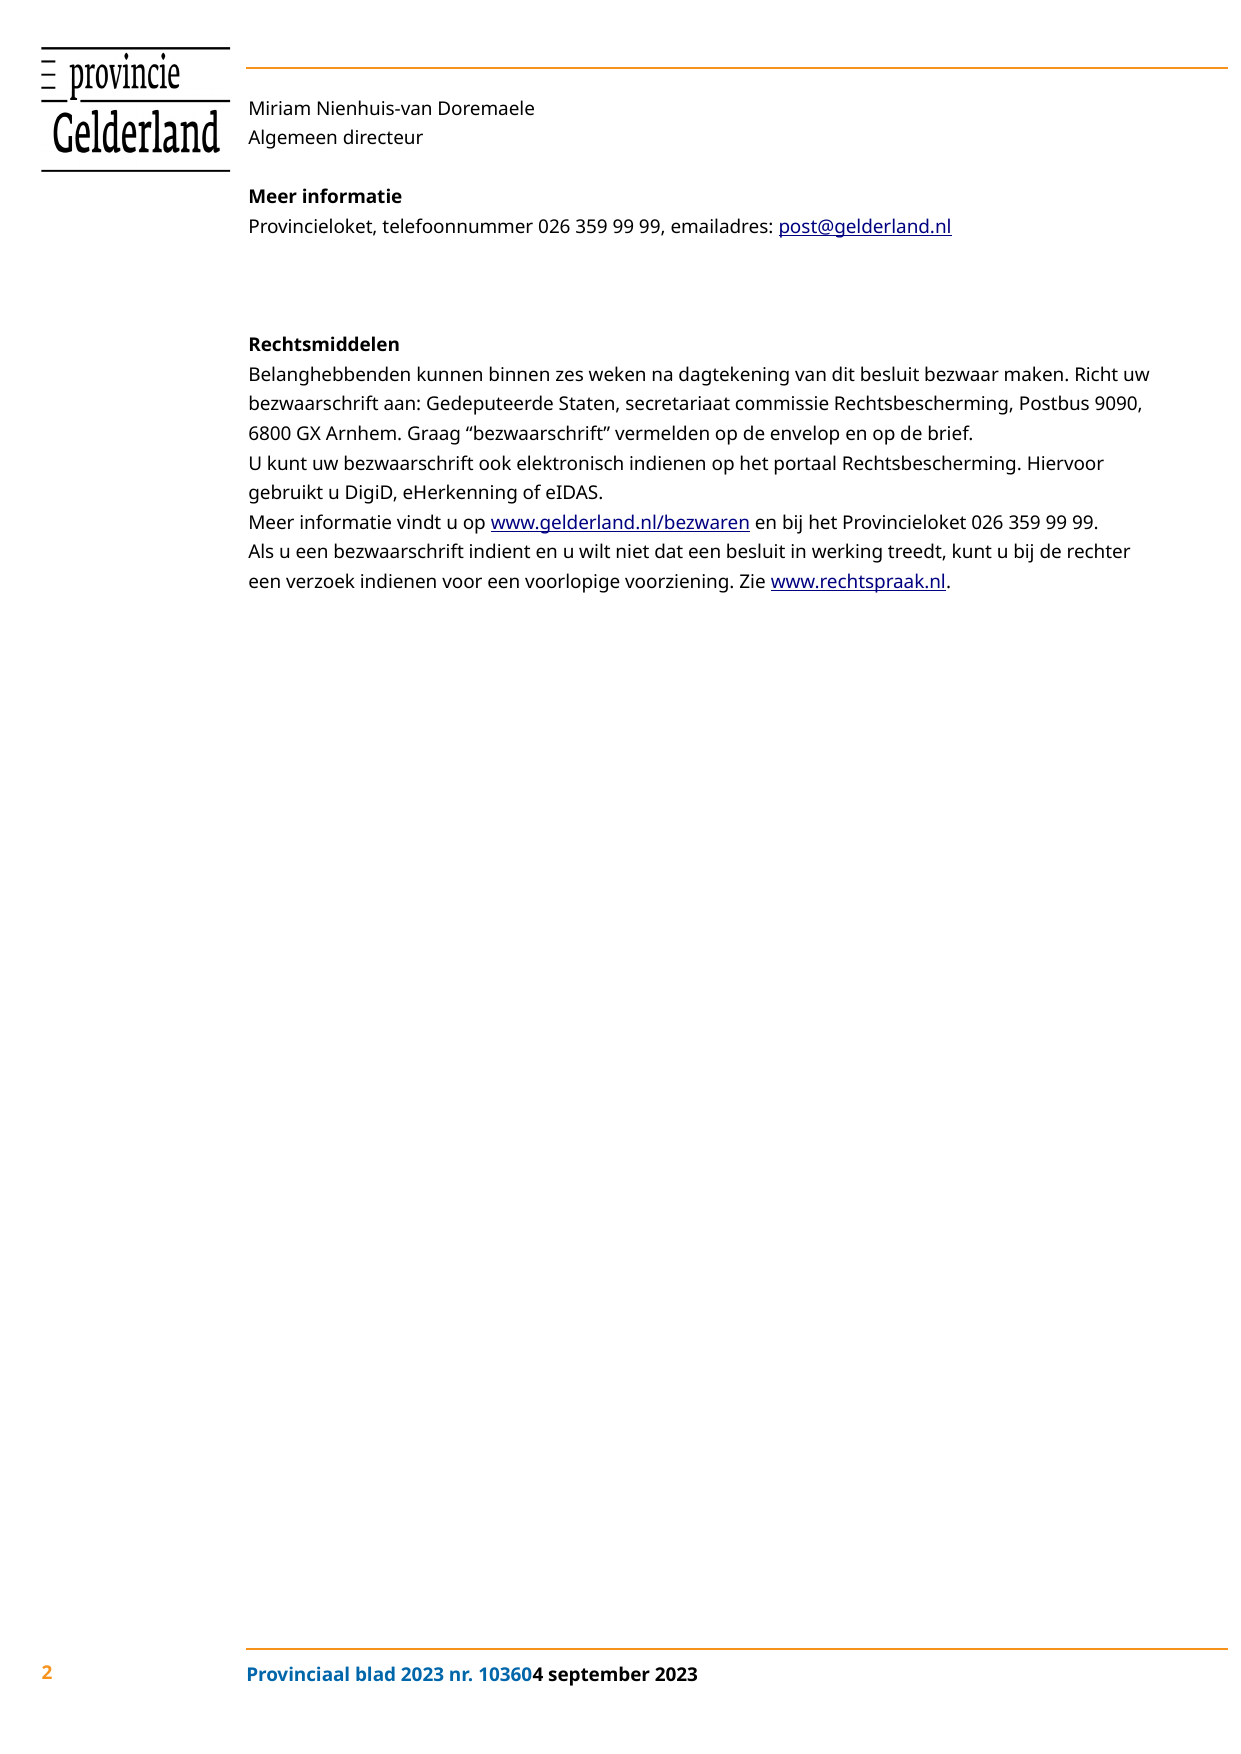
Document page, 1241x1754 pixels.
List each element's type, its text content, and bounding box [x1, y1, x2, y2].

text Meer informatie vindt u op www.gelderland.nl/bezwaren en bij het Provincieloket 026 359 99 99. [248, 509, 1152, 535]
text U kunt uw bezwaarschrift ook elektronisch indienen op het portaal Rechtsbescherming. Hiervoor gebruikt u DigiD, eHerkenning of eIDAS. [248, 450, 1152, 505]
text Rechtsmiddelen [248, 331, 1152, 357]
text Provincieloket, telefoonnummer 026 359 99 99, emailadres: post@gelderland.nl [248, 213, 1152, 239]
text Algemeen directeur [248, 124, 1152, 150]
text Meer informatie [248, 183, 1152, 209]
text Belanghebbenden kunnen binnen zes weken na dagtekening van dit besluit bezwaar maken. Richt uw bezwaarschrift aan: Gedeputeerde Staten, secretariaat commissie Rechtsbescherming, Postbus 9090, 6800 GX Arnhem. Graag “bezwaarschrift” vermelden op de envelop en op de brief. [248, 361, 1152, 446]
picture [41, 47, 231, 172]
text Miriam Nienhuis-van Doremaele [248, 95, 1152, 121]
text Als u een bezwaarschrift indient en u wilt niet dat een besluit in werking treedt, kunt u bij de rechter een verzoek indienen voor een voorlopige voorziening. Zie www.rechtspraak.nl. [248, 538, 1152, 594]
